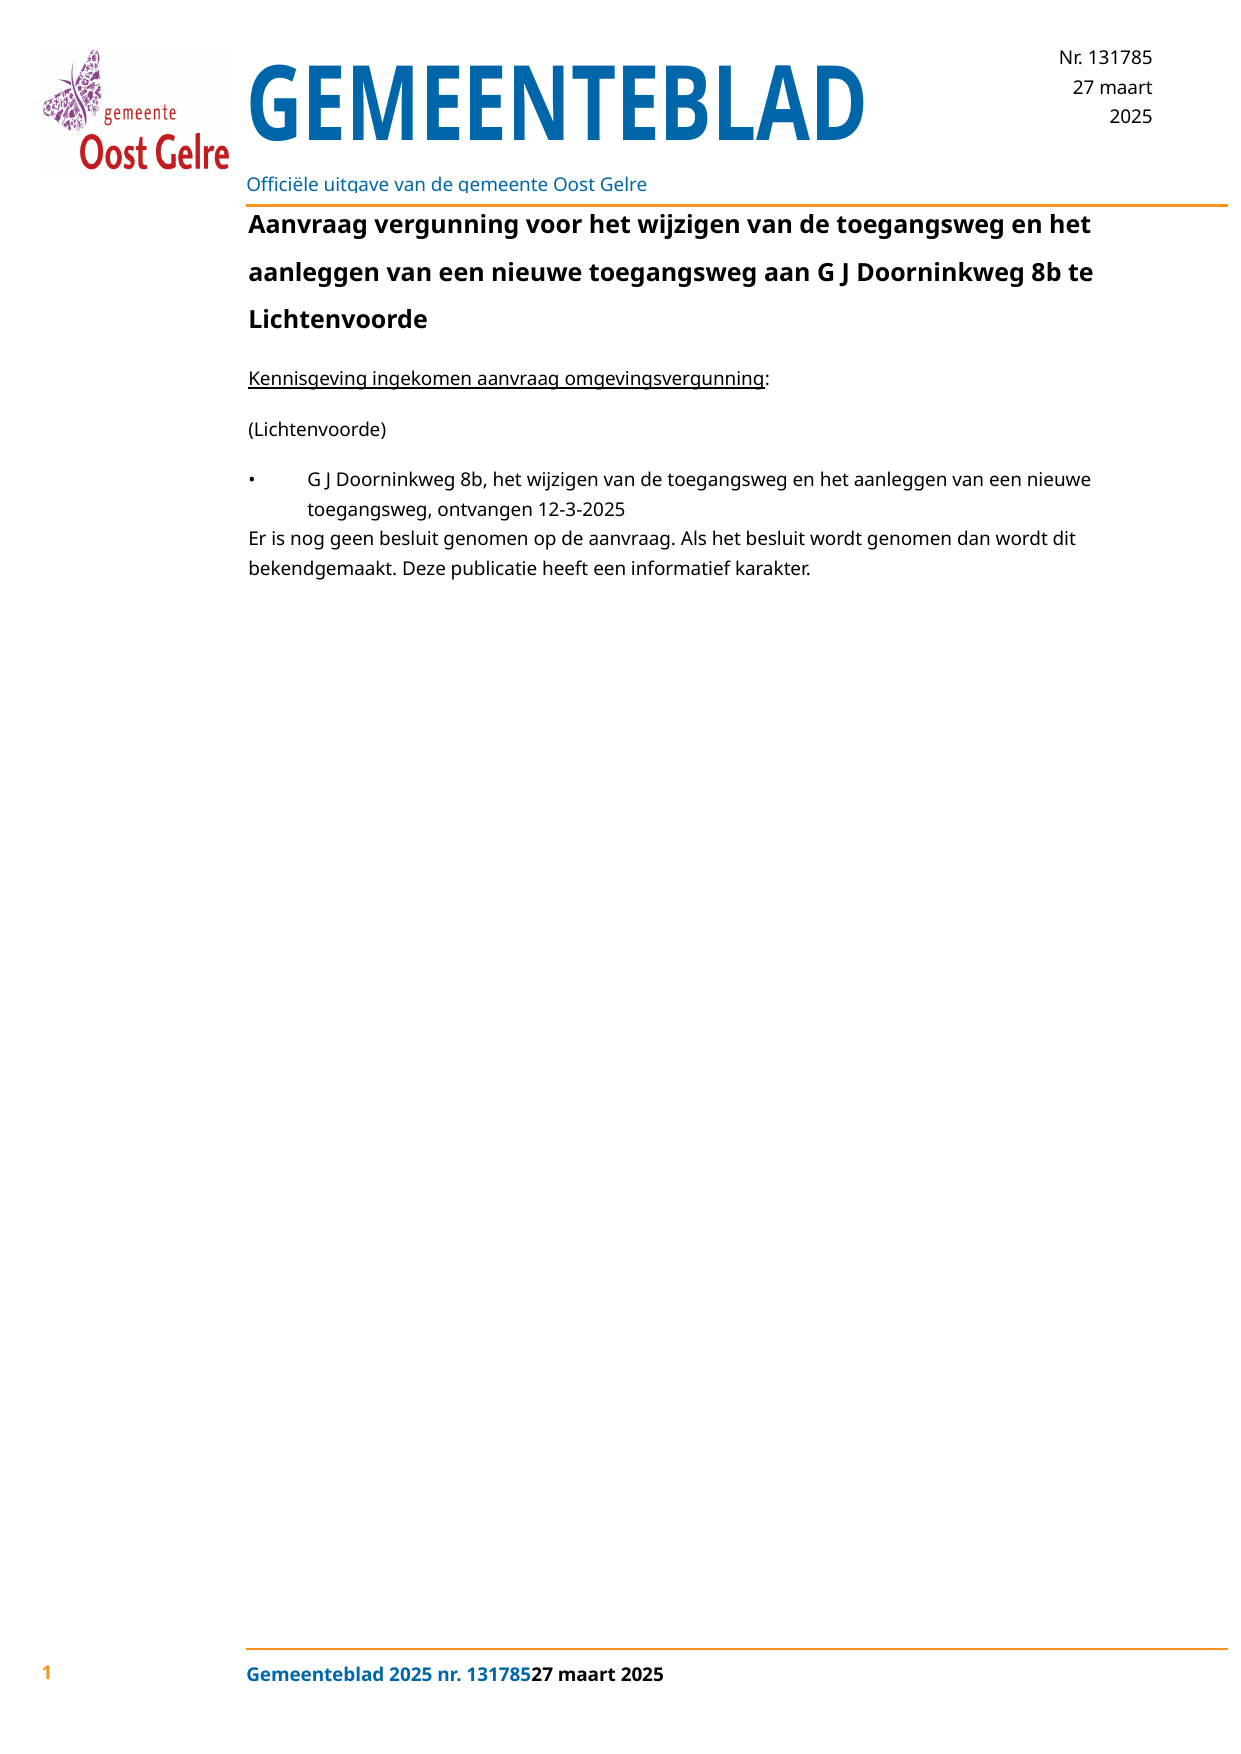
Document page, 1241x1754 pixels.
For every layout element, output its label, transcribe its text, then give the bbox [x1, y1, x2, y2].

text Aanvraag vergunning voor het wijzigen van de toegangsweg en het aanleggen van een nieuwe toegangsweg aan G J Doorninkweg 8b te Lichtenvoorde [248, 207, 1152, 336]
text (Lichtenvoorde) [248, 416, 1152, 442]
list G J Doorninkweg 8b, het wijzigen van de toegangsweg en het aanleggen van een nieuwe toegangsweg, ontvangen 12-3-2025 [248, 466, 1152, 522]
picture [41, 47, 231, 172]
text Er is nog geen besluit genomen op de aanvraag. Als het besluit wordt genomen dan wordt dit bekendgemaakt. Deze publicatie heeft een informatief karakter. [248, 526, 1152, 581]
text Kennisgeving ingekomen aanvraag omgevingsvergunning: [248, 366, 1152, 391]
